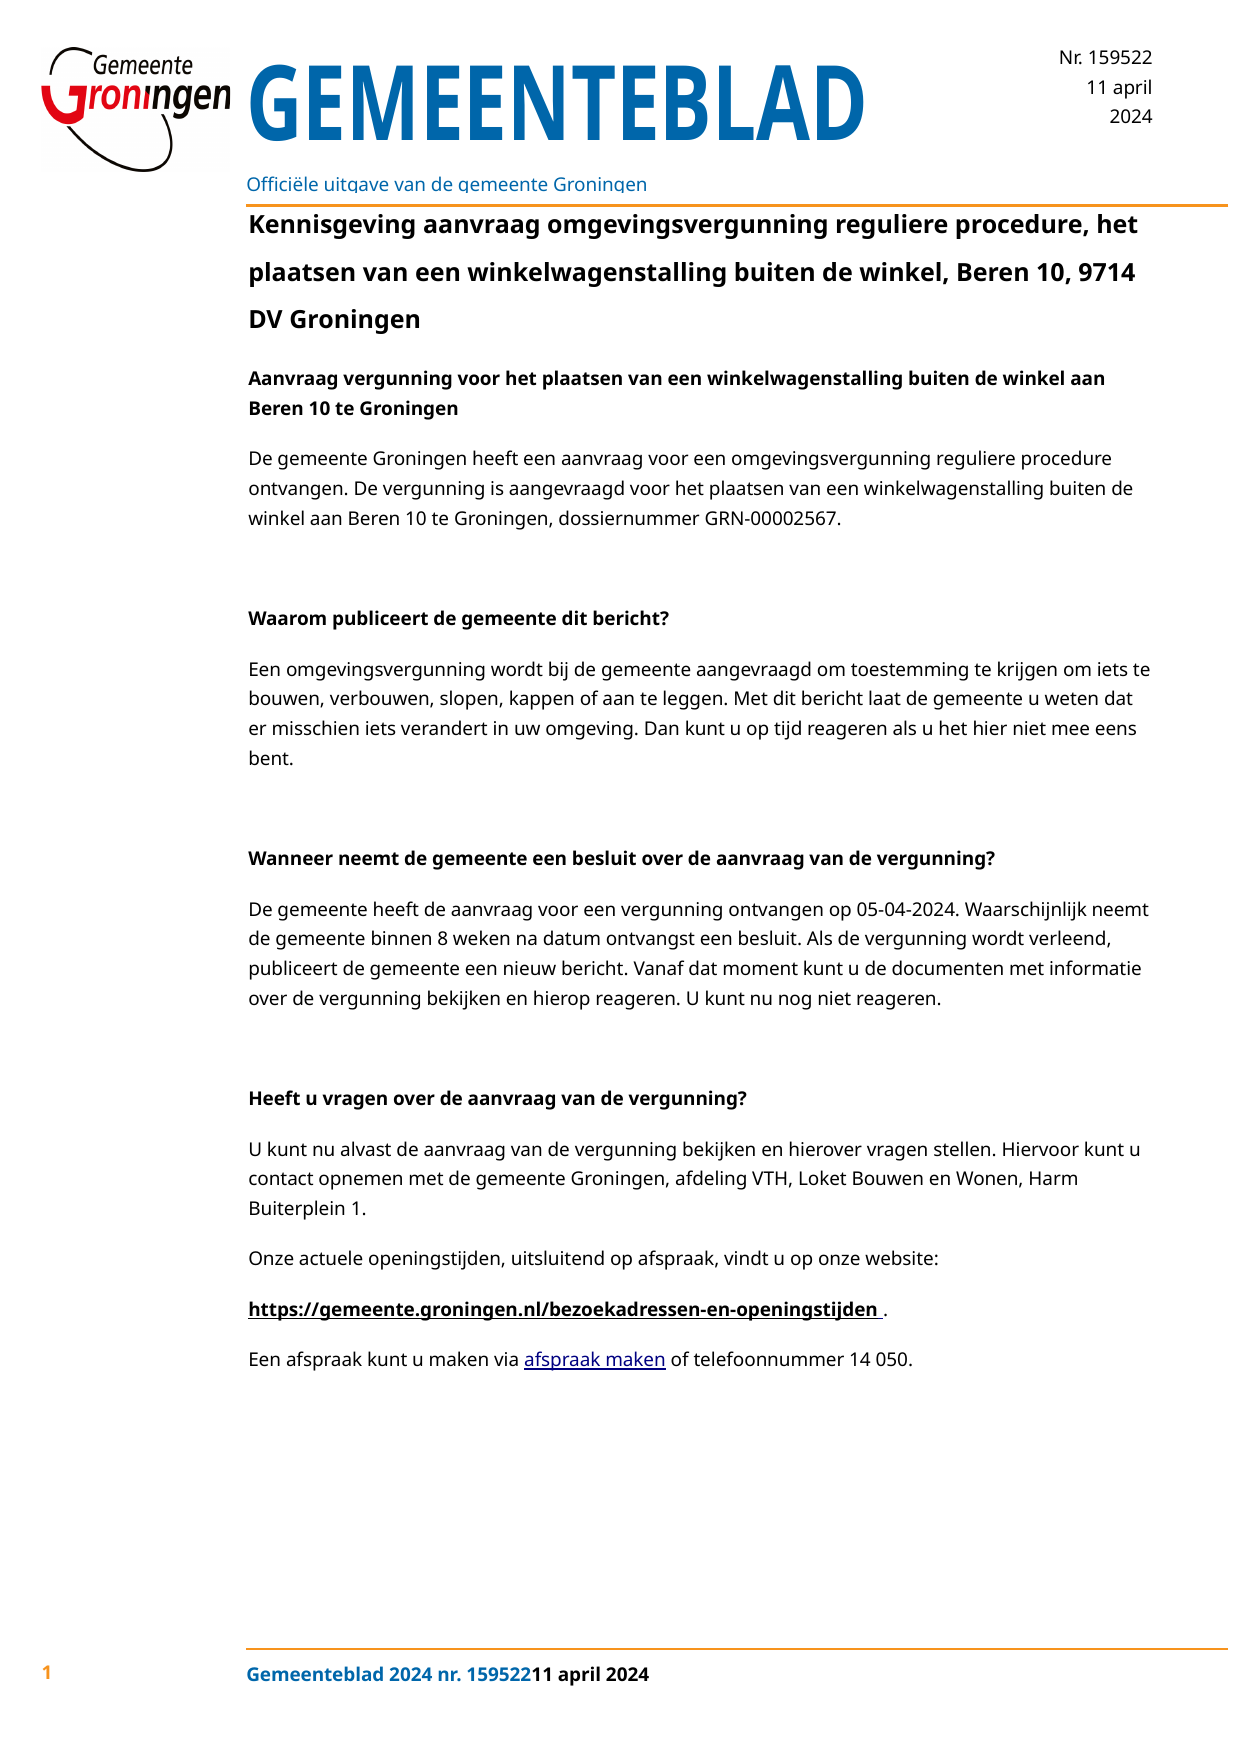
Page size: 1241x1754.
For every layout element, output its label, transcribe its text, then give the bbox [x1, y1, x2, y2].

text Onze actuele openingstijden, uitsluitend op afspraak, vindt u op onze website: [248, 1246, 1152, 1271]
text Wanneer neemt de gemeente een besluit over de aanvraag van de vergunning? [248, 846, 1152, 871]
text De gemeente Groningen heeft een aanvraag voor een omgevingsvergunning reguliere procedure ontvangen. De vergunning is aangevraagd voor het plaatsen van een winkelwagenstalling buiten de winkel aan Beren 10 te Groningen, dossiernummer GRN-00002567. [248, 446, 1152, 530]
text Een omgevingsvergunning wordt bij de gemeente aangevraagd om toestemming te krijgen om iets te bouwen, verbouwen, slopen, kappen of aan te leggen. Met dit bericht laat de gemeente u weten dat er misschien iets verandert in uw omgeving. Dan kunt u op tijd reageren als u het hier niet mee eens bent. [248, 656, 1152, 770]
text De gemeente heeft de aanvraag voor een vergunning ontvangen op 05-04-2024. Waarschijnlijk neemt de gemeente binnen 8 weken na datum ontvangst een besluit. Als de vergunning wordt verleend, publiceert de gemeente een nieuw bericht. Vanaf dat moment kunt u de documenten met informatie over de vergunning bekijken en hierop reageren. U kunt nu nog niet reageren. [248, 896, 1152, 1010]
text U kunt nu alvast de aanvraag van de vergunning bekijken en hierover vragen stellen. Hiervoor kunt u contact opnemen met de gemeente Groningen, afdeling VTH, Loket Bouwen en Wonen, Harm Buiterplein 1. [248, 1136, 1152, 1221]
picture [41, 47, 231, 172]
text Kennisgeving aanvraag omgevingsvergunning reguliere procedure, het plaatsen van een winkelwagenstalling buiten de winkel, Beren 10, 9714 DV Groningen [248, 207, 1152, 336]
text Een afspraak kunt u maken via afspraak maken of telefoonnummer 14 050. [248, 1346, 1152, 1372]
text Aanvraag vergunning voor het plaatsen van een winkelwagenstalling buiten de winkel aan Beren 10 te Groningen [248, 366, 1152, 421]
text https://gemeente.groningen.nl/bezoekadressen-en-openingstijden . [248, 1296, 1152, 1322]
text Waarom publiceert de gemeente dit bericht? [248, 606, 1152, 631]
text Heeft u vragen over de aanvraag van de vergunning? [248, 1086, 1152, 1111]
